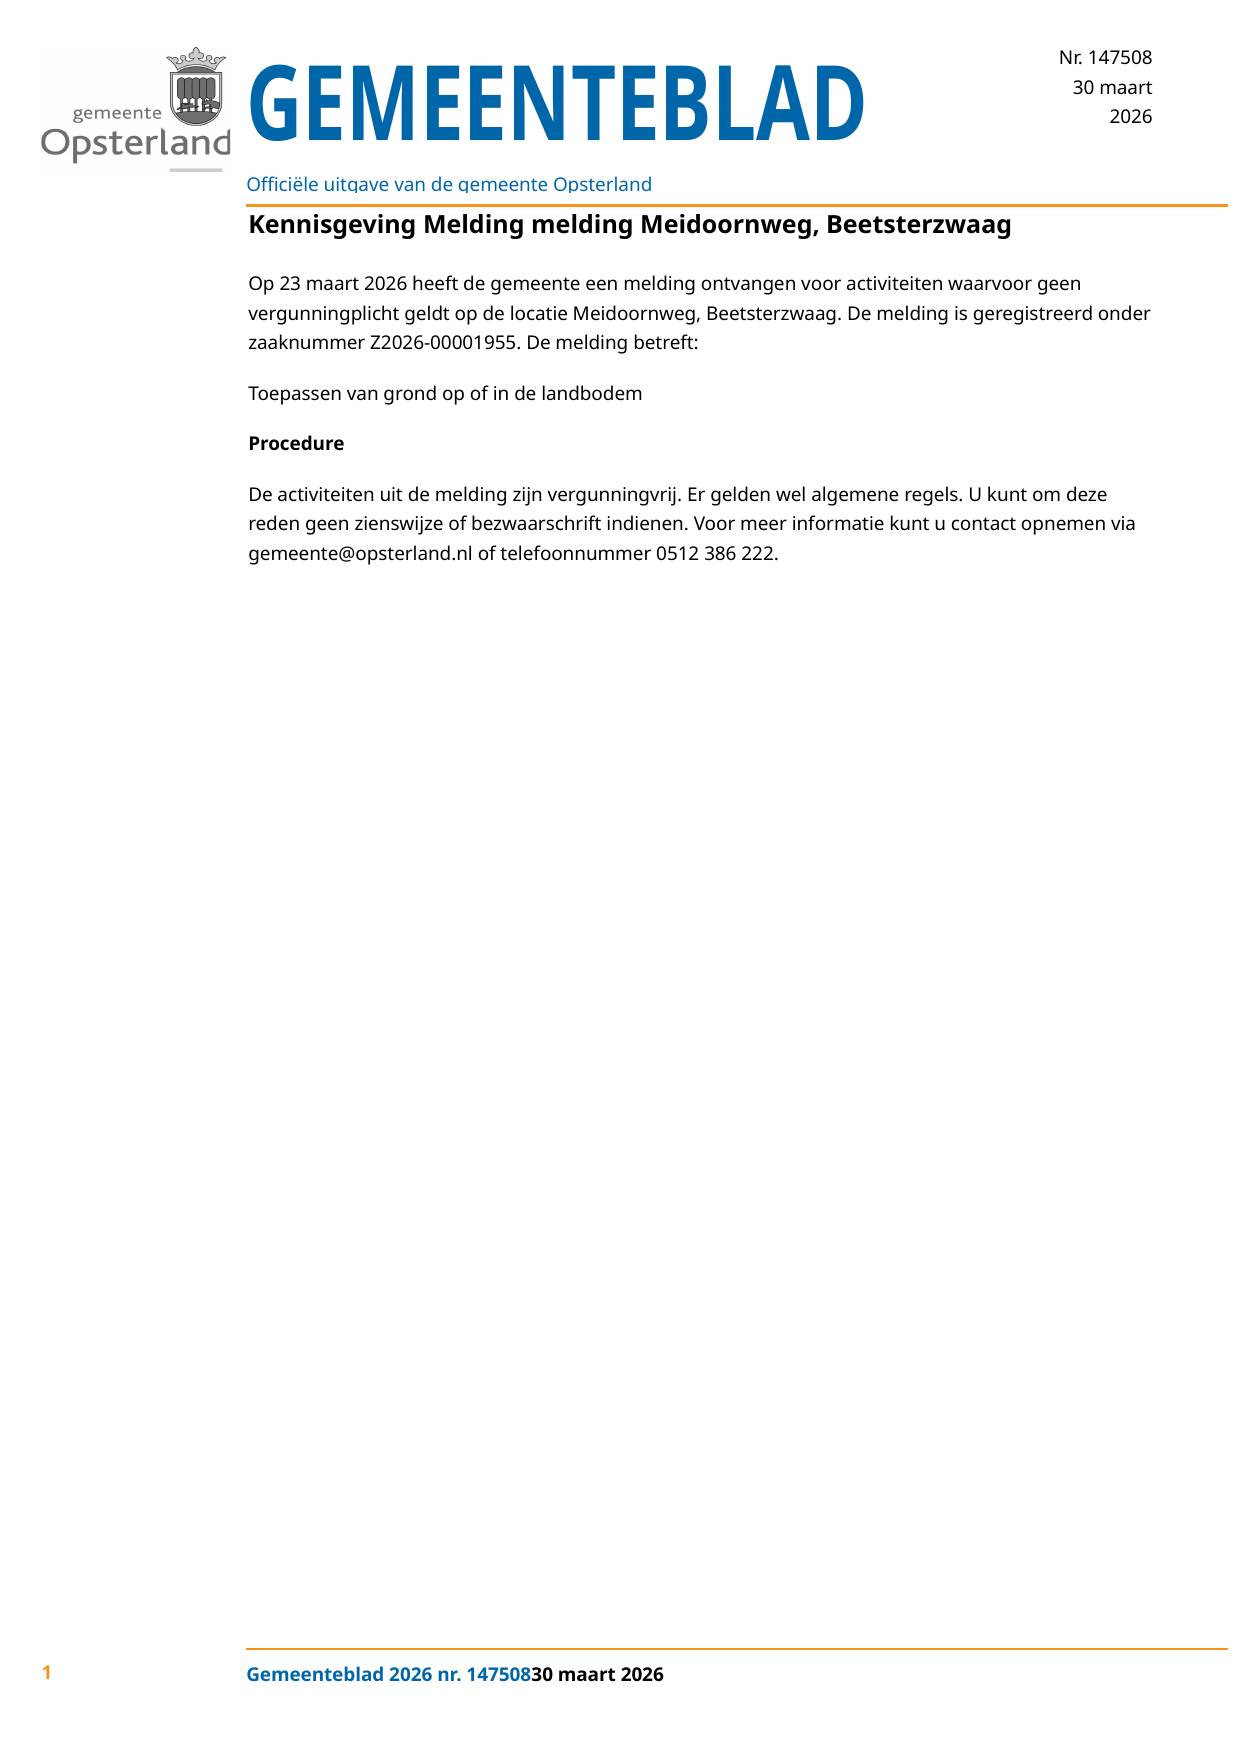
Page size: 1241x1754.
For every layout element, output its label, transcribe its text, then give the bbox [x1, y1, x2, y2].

text Procedure [248, 430, 1152, 456]
picture [41, 47, 231, 172]
text Kennisgeving Melding melding Meidoornweg, Beetsterzwaag [248, 207, 1152, 241]
text Toepassen van grond op of in de landbodem [248, 380, 1152, 406]
text De activiteiten uit de melding zijn vergunningvrij. Er gelden wel algemene regels. U kunt om deze reden geen zienswijze of bezwaarschrift indienen. Voor meer informatie kunt u contact opnemen via gemeente@opsterland.nl of telefoonnummer 0512 386 222. [248, 481, 1152, 566]
text Op 23 maart 2026 heeft de gemeente een melding ontvangen voor activiteiten waarvoor geen vergunningplicht geldt op de locatie Meidoornweg, Beetsterzwaag. De melding is geregistreerd onder zaaknummer Z2026-00001955. De melding betreft: [248, 270, 1152, 355]
